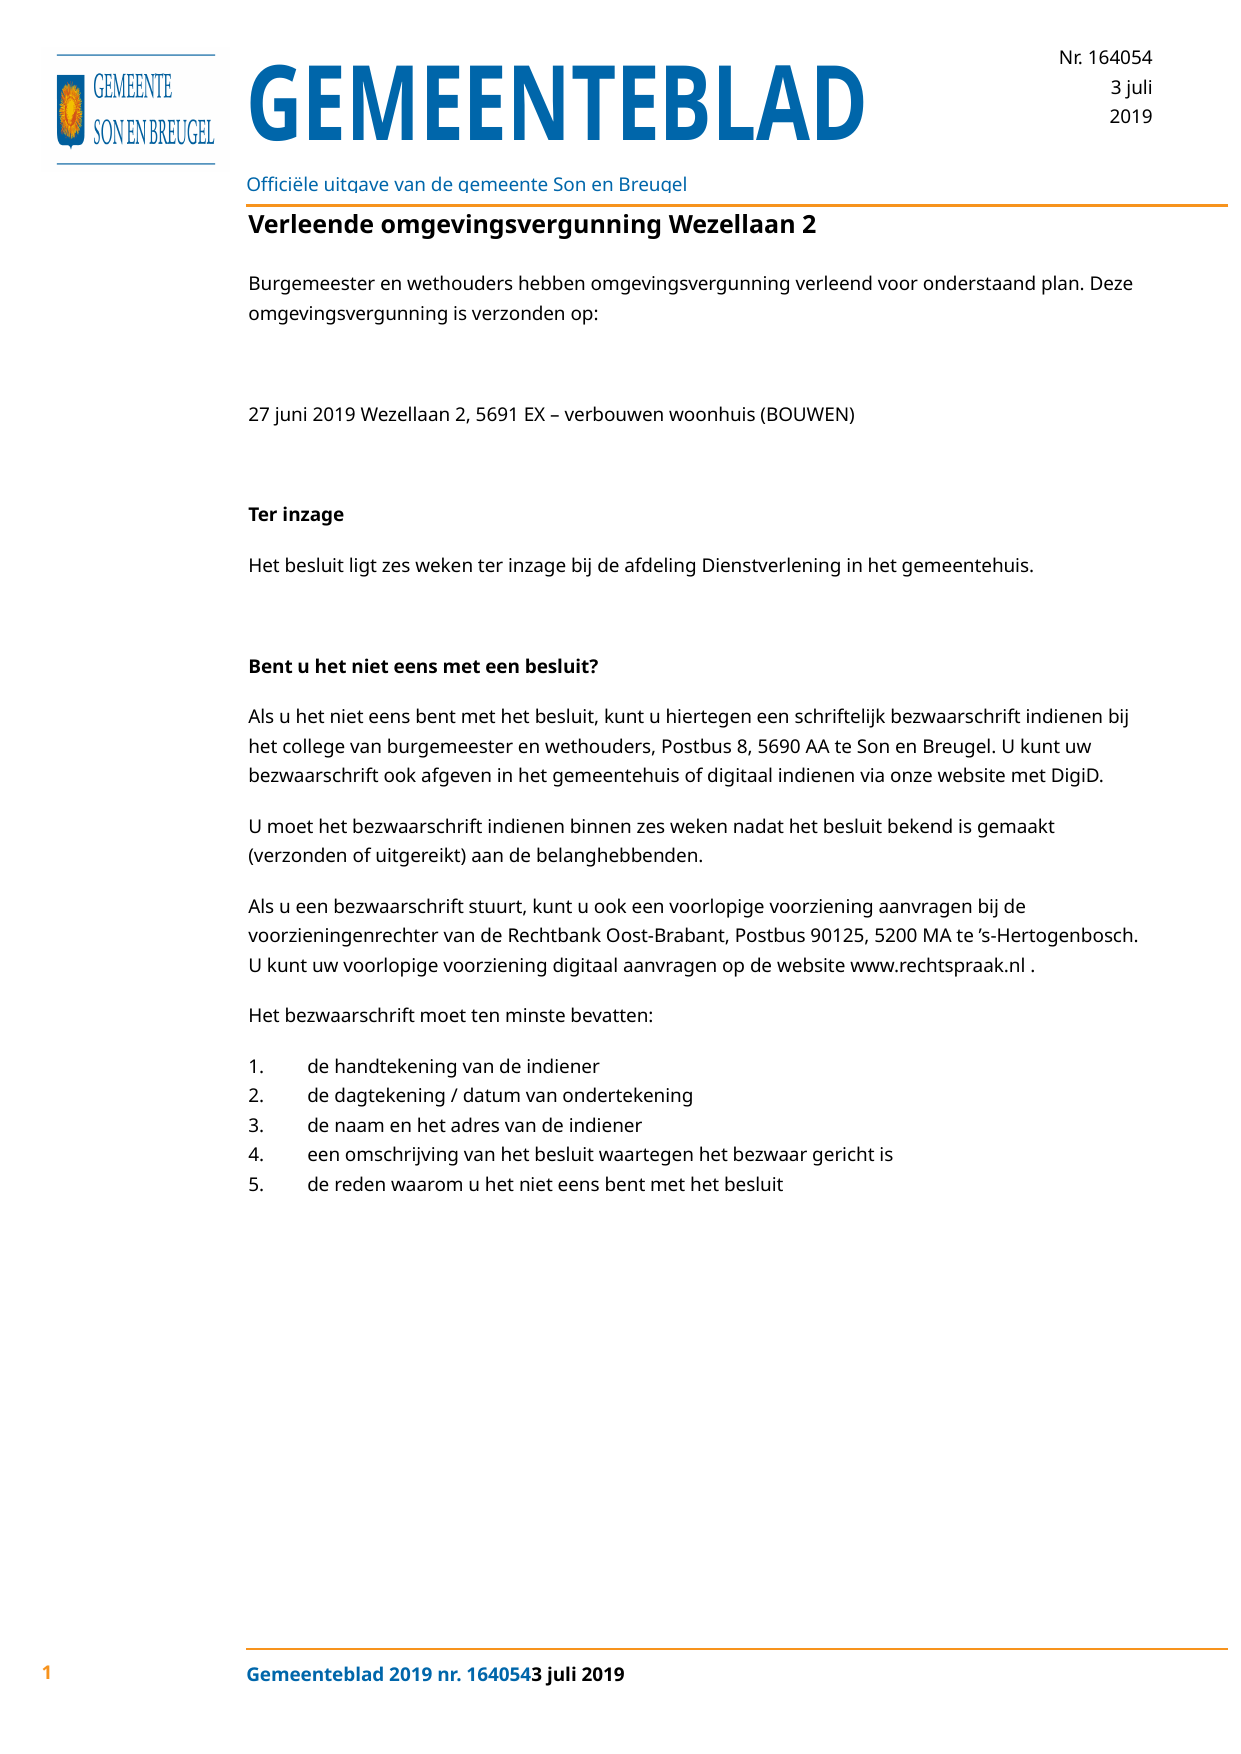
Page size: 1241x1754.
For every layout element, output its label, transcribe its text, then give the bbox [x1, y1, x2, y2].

text Het besluit ligt zes weken ter inzage bij de afdeling Dienstverlening in het gemeentehuis. [248, 552, 1152, 578]
text Ter inzage [248, 502, 1152, 527]
list de reden waarom u het niet eens bent met het besluit [248, 1171, 1152, 1197]
list de naam en het adres van de indiener [248, 1112, 1152, 1138]
text Het bezwaarschrift moet ten minste bevatten: [248, 1002, 1152, 1028]
picture [41, 47, 231, 172]
text Als u het niet eens bent met het besluit, kunt u hiertegen een schriftelijk bezwaarschrift indienen bij het college van burgemeester en wethouders, Postbus 8, 5690 AA te Son en Breugel. U kunt uw bezwaarschrift ook afgeven in het gemeentehuis of digitaal indienen via onze website met DigiD. [248, 703, 1152, 788]
list de dagtekening / datum van ondertekening [248, 1082, 1152, 1108]
list de handtekening van de indiener [248, 1053, 1152, 1078]
text Verleende omgevingsvergunning Wezellaan 2 [248, 207, 1152, 241]
text Bent u het niet eens met een besluit? [248, 653, 1152, 678]
text 27 juni 2019 Wezellaan 2, 5691 EX – verbouwen woonhuis (BOUWEN) [248, 401, 1152, 426]
text Als u een bezwaarschrift stuurt, kunt u ook een voorlopige voorziening aanvragen bij de voorzieningenrechter van de Rechtbank Oost-Brabant, Postbus 90125, 5200 MA te ’s-Hertogenbosch. U kunt uw voorlopige voorziening digitaal aanvragen op de website www.rechtspraak.nl . [248, 893, 1152, 978]
text Burgemeester en wethouders hebben omgevingsvergunning verleend voor onderstaand plan. Deze omgevingsvergunning is verzonden op: [248, 270, 1152, 326]
list een omschrijving van het besluit waartegen het bezwaar gericht is [248, 1142, 1152, 1167]
text U moet het bezwaarschrift indienen binnen zes weken nadat het besluit bekend is gemaakt (verzonden of uitgereikt) aan de belanghebbenden. [248, 813, 1152, 868]
